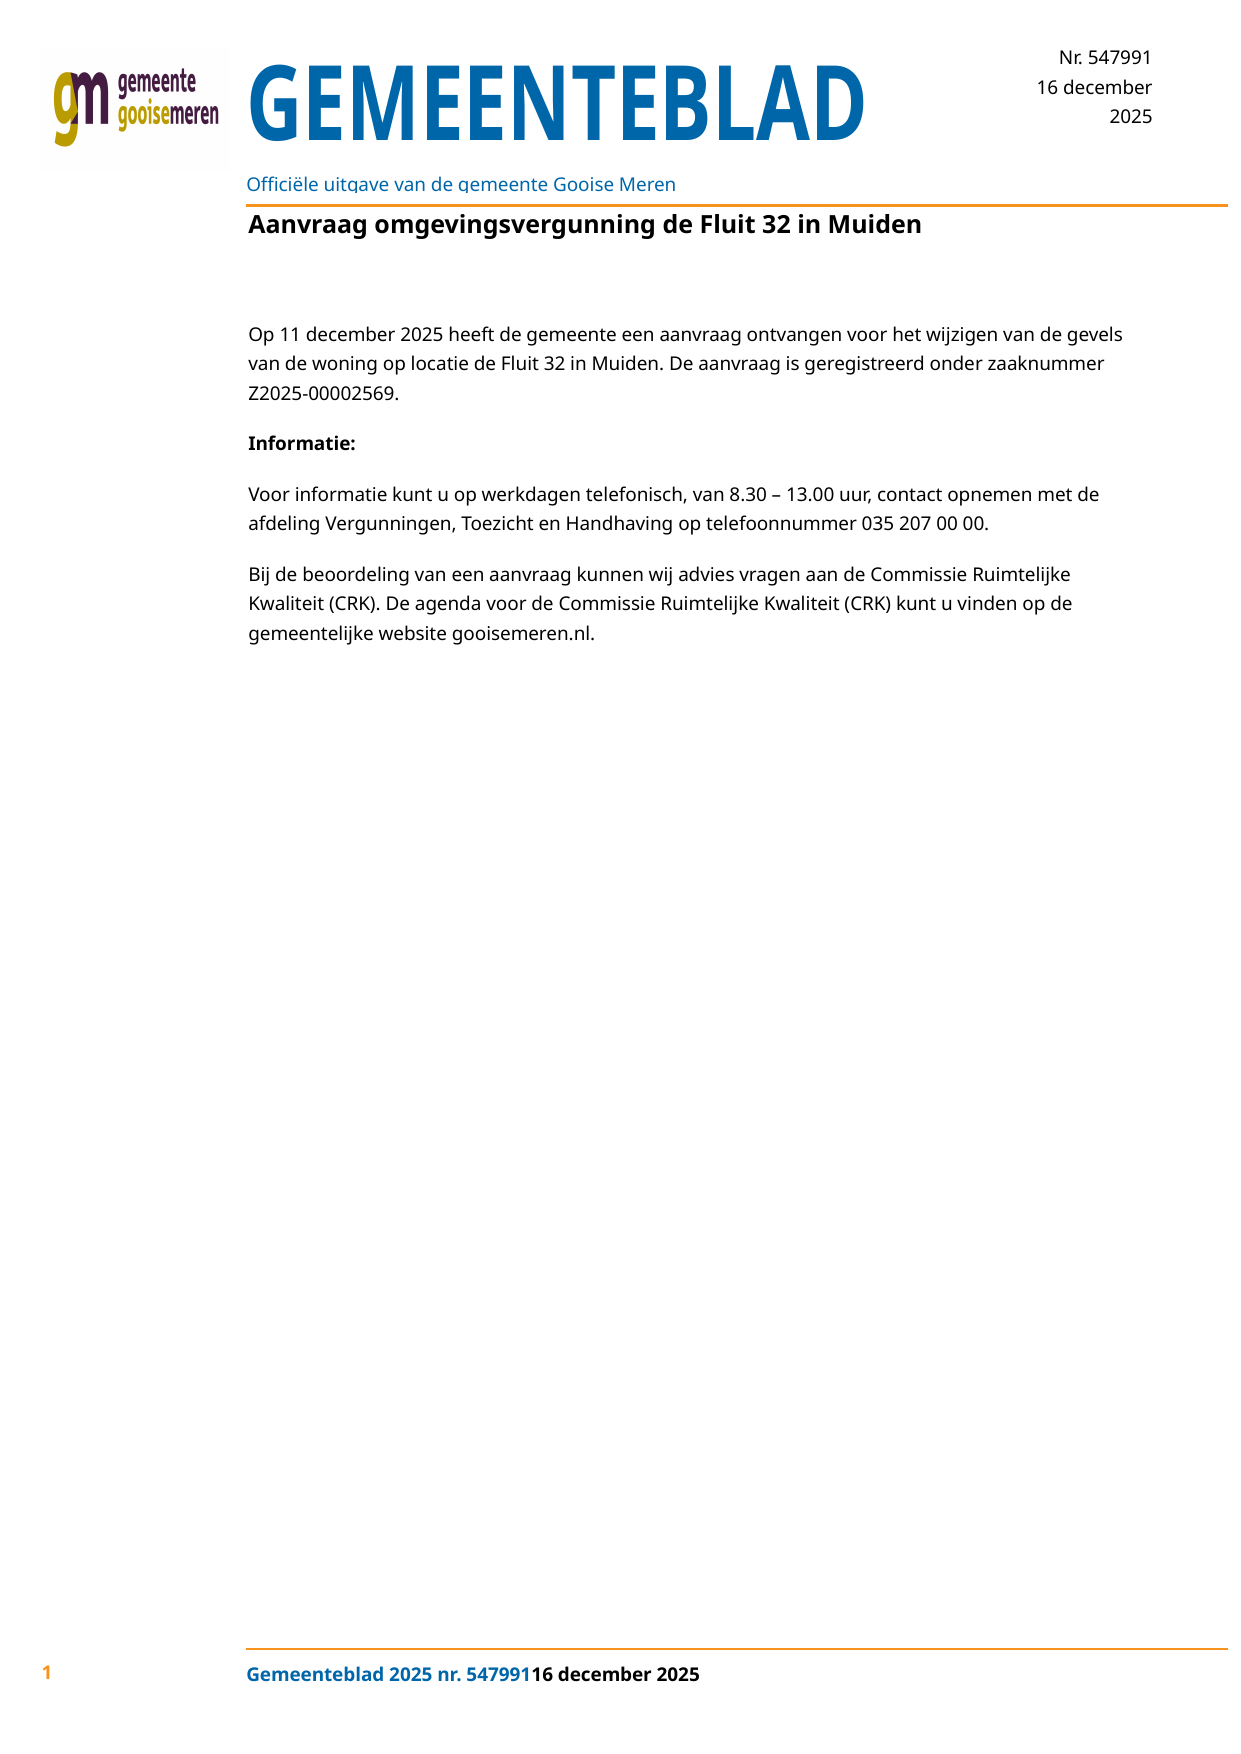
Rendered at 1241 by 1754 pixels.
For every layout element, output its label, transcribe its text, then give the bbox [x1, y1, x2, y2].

text Voor informatie kunt u op werkdagen telefonisch, van 8.30 – 13.00 uur, contact opnemen met de afdeling Vergunningen, Toezicht en Handhaving op telefoonnummer 035 207 00 00. [248, 481, 1152, 536]
text Op 11 december 2025 heeft de gemeente een aanvraag ontvangen voor het wijzigen van de gevels van de woning op locatie de Fluit 32 in Muiden. De aanvraag is geregistreerd onder zaaknummer Z2025-00002569. [248, 321, 1152, 406]
picture [41, 47, 231, 172]
text Informatie: [248, 430, 1152, 456]
text Bij de beoordeling van een aanvraag kunnen wij advies vragen aan de Commissie Ruimtelijke Kwaliteit (CRK). De agenda voor de Commissie Ruimtelijke Kwaliteit (CRK) kunt u vinden op de gemeentelijke website gooisemeren.nl. [248, 561, 1152, 646]
text Aanvraag omgevingsvergunning de Fluit 32 in Muiden [248, 207, 1152, 241]
